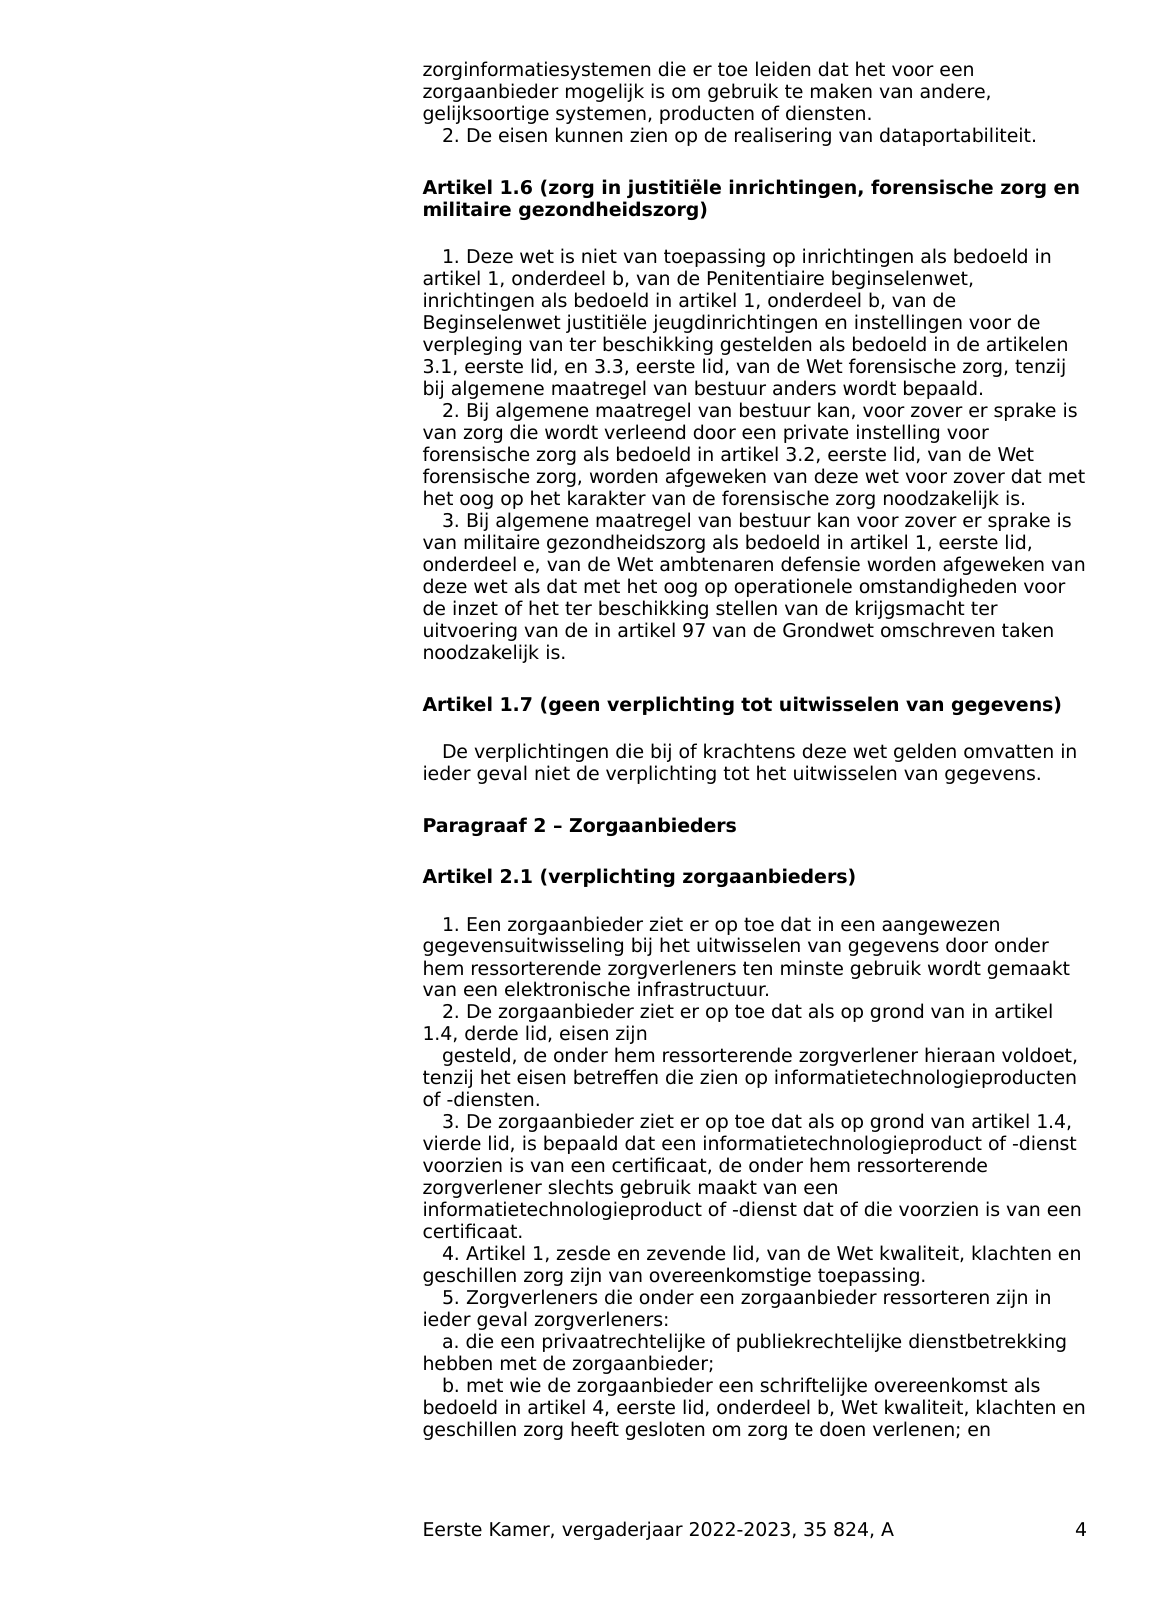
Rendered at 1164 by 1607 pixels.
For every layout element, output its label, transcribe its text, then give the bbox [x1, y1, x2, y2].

text 3. Bij algemene maatregel van bestuur kan voor zover er sprake is van militaire gezondheidszorg als bedoeld in artikel 1, eerste lid, onderdeel e, van de Wet ambtenaren defensie worden afgeweken van deze wet als dat met het oog op operationele omstandigheden voor de inzet of het ter beschikking stellen van de krijgsmacht ter uitvoering van de in artikel 97 van de Grondwet omschreven taken noodzakelijk is. [422, 510, 1087, 663]
subtitle Paragraaf 2 – Zorgaanbieders [422, 814, 1087, 836]
subtitle Artikel 1.6 (zorg in justitiële inrichtingen, forensische zorg en militaire gezondheidszorg) [422, 177, 1087, 221]
text 1. Een zorgaanbieder ziet er op toe dat in een aangewezen gegevensuitwisseling bij het uitwisselen van gegevens door onder hem ressorterende zorgverleners ten minste gebruik wordt gemaakt van een elektronische infrastructuur. [422, 913, 1087, 1001]
text 2. De zorgaanbieder ziet er op toe dat als op grond van in artikel 1.4, derde lid, eisen zijn [422, 1001, 1087, 1045]
text zorginformatiesystemen die er toe leiden dat het voor een zorgaanbieder mogelijk is om gebruik te maken van andere, gelijksoortige systemen, producten of diensten. [422, 59, 1087, 125]
text De verplichtingen die bij of krachtens deze wet gelden omvatten in ieder geval niet de verplichting tot het uitwisselen van gegevens. [422, 741, 1087, 784]
text 3. De zorgaanbieder ziet er op toe dat als op grond van artikel 1.4, vierde lid, is bepaald dat een informatietechnologieproduct of -dienst voorzien is van een certificaat, de onder hem ressorterende zorgverlener slechts gebruik maakt van een informatietechnologieproduct of -dienst dat of die voorzien is van een certificaat. [422, 1111, 1087, 1243]
subtitle Artikel 2.1 (verplichting zorgaanbieders) [422, 866, 1087, 888]
text 2. Bij algemene maatregel van bestuur kan, voor zover er sprake is van zorg die wordt verleend door een private instelling voor forensische zorg als bedoeld in artikel 3.2, eerste lid, van de Wet forensische zorg, worden afgeweken van deze wet voor zover dat met het oog op het karakter van de forensische zorg noodzakelijk is. [422, 400, 1087, 510]
subtitle Artikel 1.7 (geen verplichting tot uitwisselen van gegevens) [422, 693, 1087, 716]
text 5. Zorgverleners die onder een zorgaanbieder ressorteren zijn in ieder geval zorgverleners: [422, 1287, 1087, 1331]
text 4. Artikel 1, zesde en zevende lid, van de Wet kwaliteit, klachten en geschillen zorg zijn van overeenkomstige toepassing. [422, 1243, 1087, 1287]
text a. die een privaatrechtelijke of publiekrechtelijke dienstbetrekking hebben met de zorgaanbieder; [422, 1331, 1087, 1375]
text 1. Deze wet is niet van toepassing op inrichtingen als bedoeld in artikel 1, onderdeel b, van de Penitentiaire beginselenwet, inrichtingen als bedoeld in artikel 1, onderdeel b, van de Beginselenwet justitiële jeugdinrichtingen en instellingen voor de verpleging van ter beschikking gestelden als bedoeld in de artikelen 3.1, eerste lid, en 3.3, eerste lid, van de Wet forensische zorg, tenzij bij algemene maatregel van bestuur anders wordt bepaald. [422, 246, 1087, 400]
text b. met wie de zorgaanbieder een schriftelijke overeenkomst als bedoeld in artikel 4, eerste lid, onderdeel b, Wet kwaliteit, klachten en geschillen zorg heeft gesloten om zorg te doen verlenen; en [422, 1375, 1087, 1441]
text gesteld, de onder hem ressorterende zorgverlener hieraan voldoet, tenzij het eisen betreffen die zien op informatietechnologieproducten of -diensten. [422, 1045, 1087, 1111]
text 2. De eisen kunnen zien op de realisering van dataportabiliteit. [422, 125, 1087, 147]
